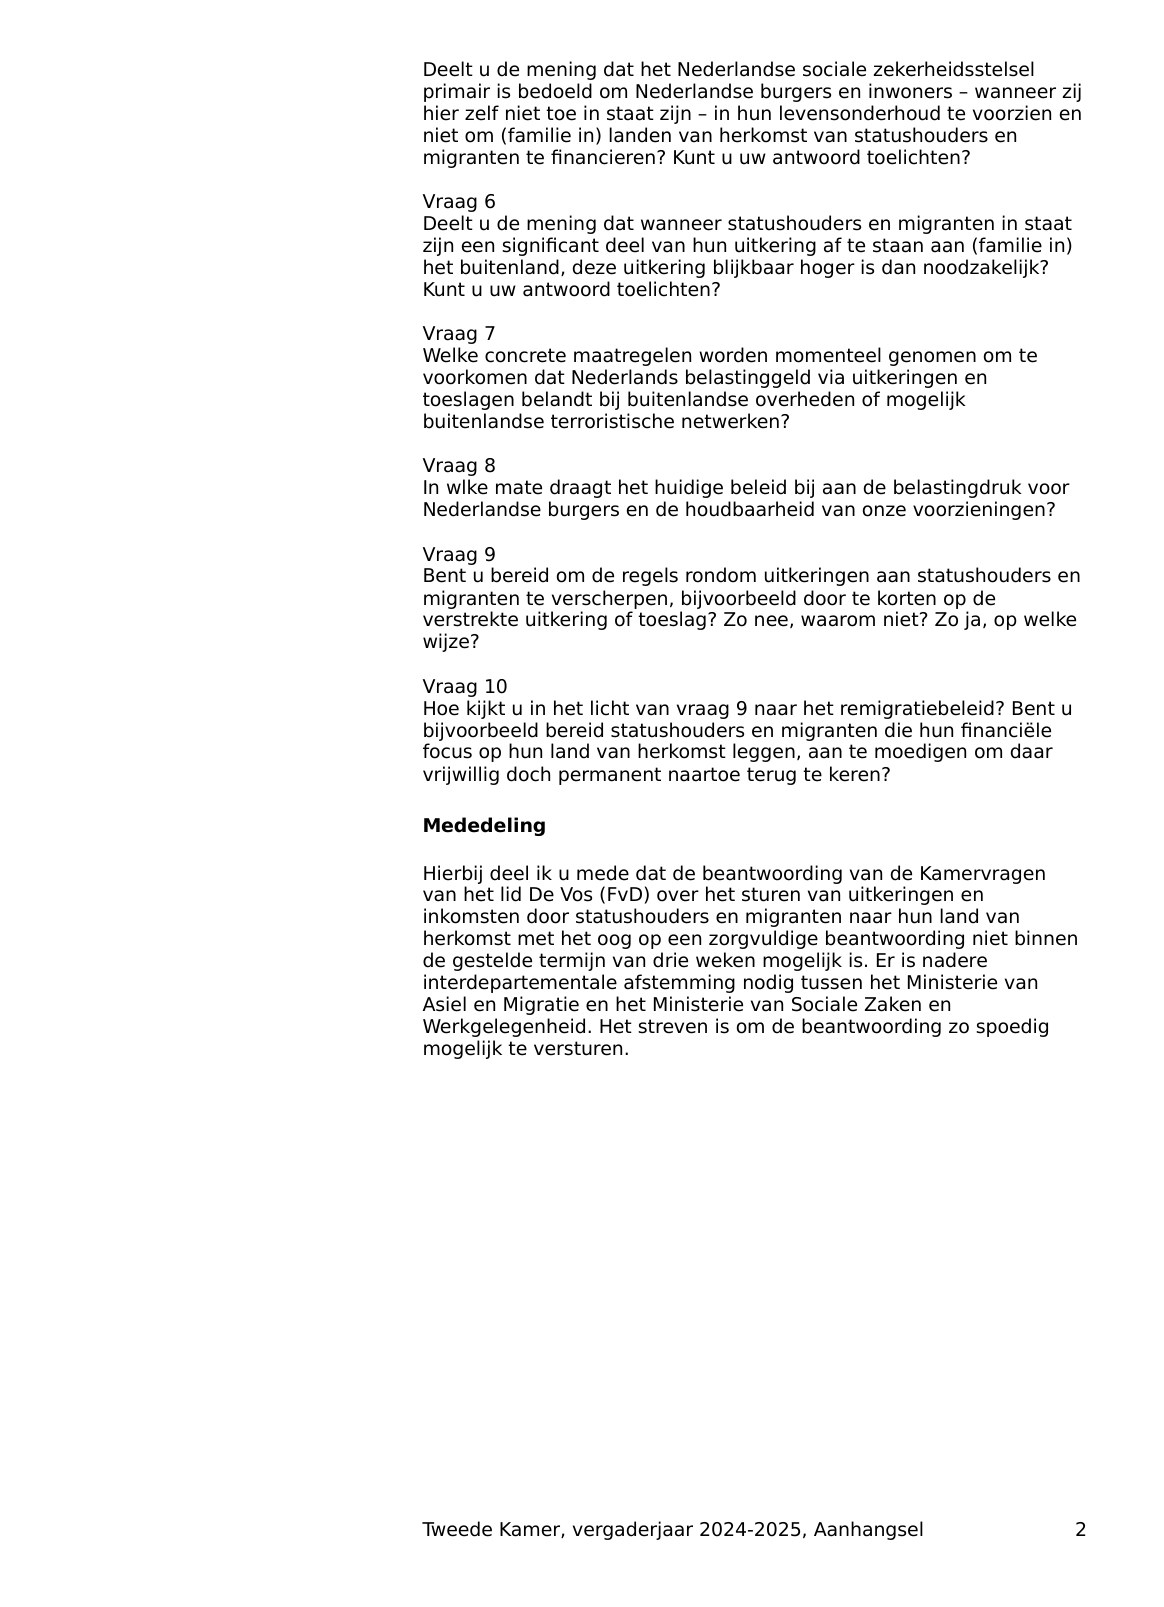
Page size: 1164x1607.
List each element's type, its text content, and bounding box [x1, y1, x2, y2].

text Vraag 7 [422, 323, 1087, 345]
text Welke concrete maatregelen worden momenteel genomen om te voorkomen dat Nederlands belastinggeld via uitkeringen en toeslagen belandt bij buitenlandse overheden of mogelijk buitenlandse terroristische netwerken? [422, 345, 1087, 433]
text Bent u bereid om de regels rondom uitkeringen aan statushouders en migranten te verscherpen, bijvoorbeeld door te korten op de verstrekte uitkering of toeslag? Zo nee, waarom niet? Zo ja, op welke wijze? [422, 565, 1087, 653]
text In wlke mate draagt het huidige beleid bij aan de belastingdruk voor Nederlandse burgers en de houdbaarheid van onze voorzieningen? [422, 477, 1087, 521]
text Deelt u de mening dat het Nederlandse sociale zekerheidsstelsel primair is bedoeld om Nederlandse burgers en inwoners – wanneer zij hier zelf niet toe in staat zijn – in hun levensonderhoud te voorzien en niet om (familie in) landen van herkomst van statushouders en migranten te financieren? Kunt u uw antwoord toelichten? [422, 59, 1087, 169]
text Hierbij deel ik u mede dat de beantwoording van de Kamervragen van het lid De Vos (FvD) over het sturen van uitkeringen en inkomsten door statushouders en migranten naar hun land van herkomst met het oog op een zorgvuldige beantwoording niet binnen de gestelde termijn van drie weken mogelijk is. Er is nadere interdepartementale afstemming nodig tussen het Ministerie van Asiel en Migratie en het Ministerie van Sociale Zaken en Werkgelegenheid. Het streven is om de beantwoording zo spoedig mogelijk te versturen. [422, 862, 1087, 1060]
text Hoe kijkt u in het licht van vraag 9 naar het remigratiebeleid? Bent u bijvoorbeeld bereid statushouders en migranten die hun financiële focus op hun land van herkomst leggen, aan te moedigen om daar vrijwillig doch permanent naartoe terug te keren? [422, 697, 1087, 785]
text Vraag 10 [422, 676, 1087, 697]
text Vraag 6 [422, 191, 1087, 213]
text Vraag 8 [422, 455, 1087, 477]
text Vraag 9 [422, 543, 1087, 565]
subtitle Mededeling [422, 815, 1087, 837]
text Deelt u de mening dat wanneer statushouders en migranten in staat zijn een significant deel van hun uitkering af te staan aan (familie in) het buitenland, deze uitkering blijkbaar hoger is dan noodzakelijk? Kunt u uw antwoord toelichten? [422, 213, 1087, 301]
